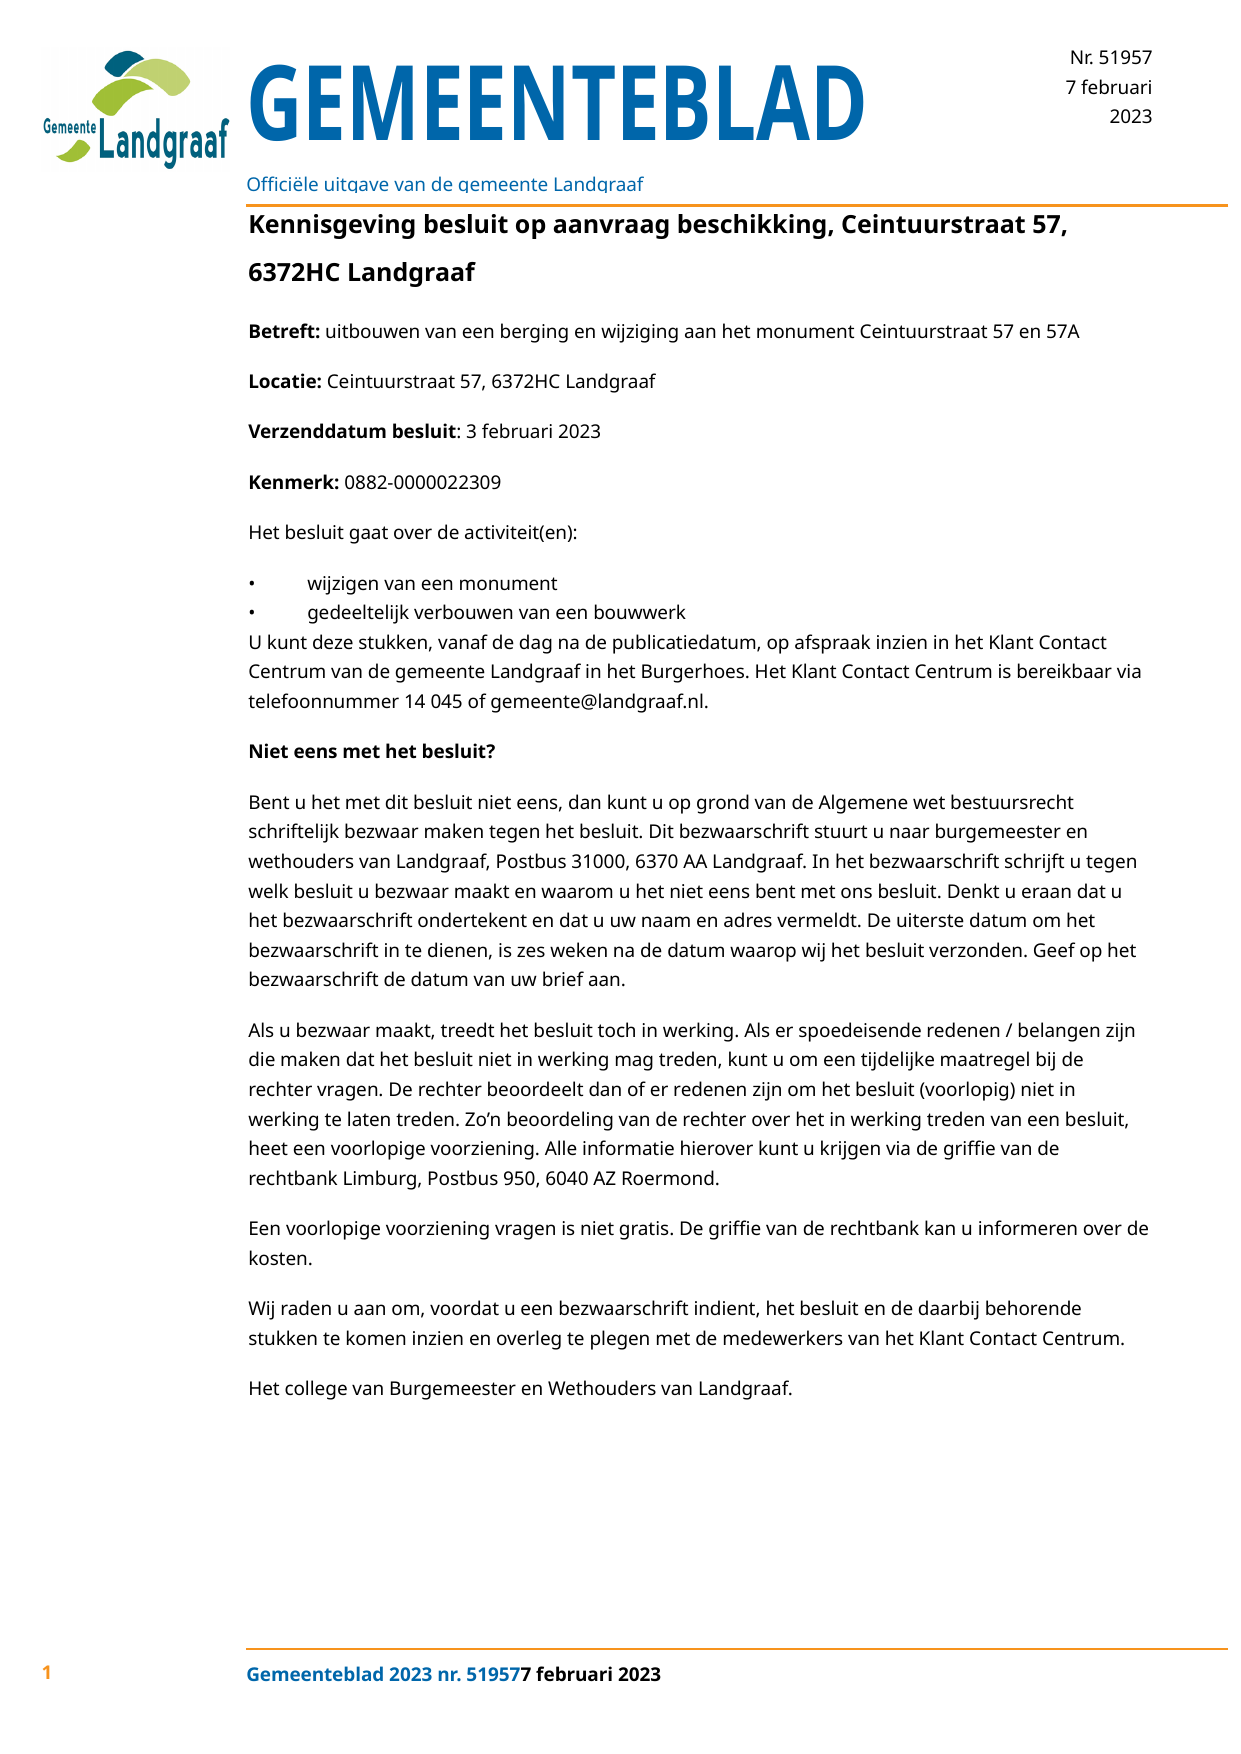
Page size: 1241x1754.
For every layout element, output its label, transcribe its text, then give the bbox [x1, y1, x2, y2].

text Een voorlopige voorziening vragen is niet gratis. De griffie van de rechtbank kan u informeren over de kosten. [248, 1215, 1152, 1271]
text Wij raden u aan om, voordat u een bezwaarschrift indient, het besluit en de daarbij behorende stukken te komen inzien en overleg te plegen met de medewerkers van het Klant Contact Centrum. [248, 1295, 1152, 1351]
text Betreft: uitbouwen van een berging en wijziging aan het monument Ceintuurstraat 57 en 57A [248, 318, 1152, 344]
text Bent u het met dit besluit niet eens, dan kunt u op grond van de Algemene wet bestuursrecht schriftelijk bezwaar maken tegen het besluit. Dit bezwaarschrift stuurt u naar burgemeester en wethouders van Landgraaf, Postbus 31000, 6370 AA Landgraaf. In het bezwaarschrift schrijft u tegen welk besluit u bezwaar maakt en waarom u het niet eens bent met ons besluit. Denkt u eraan dat u het bezwaarschrift ondertekent en dat u uw naam en adres vermeldt. De uiterste datum om het bezwaarschrift in te dienen, is zes weken na de datum waarop wij het besluit verzonden. Geef op het bezwaarschrift de datum van uw brief aan. [248, 789, 1152, 992]
text Het besluit gaat over de activiteit(en): [248, 519, 1152, 545]
text Locatie: Ceintuurstraat 57, 6372HC Landgraaf [248, 368, 1152, 394]
text Het college van Burgemeester en Wethouders van Landgraaf. [248, 1375, 1152, 1401]
text U kunt deze stukken, vanaf de dag na de publicatiedatum, op afspraak inzien in het Klant Contact Centrum van de gemeente Landgraaf in het Burgerhoes. Het Klant Contact Centrum is bereikbaar via telefoonnummer 14 045 of gemeente@landgraaf.nl. [248, 629, 1152, 714]
text Als u bezwaar maakt, treedt het besluit toch in werking. Als er spoedeisende redenen / belangen zijn die maken dat het besluit niet in werking mag treden, kunt u om een tijdelijke maatregel bij de rechter vragen. De rechter beoordeelt dan of er redenen zijn om het besluit (voorlopig) niet in werking te laten treden. Zo’n beoordeling van de rechter over het in werking treden van een besluit, heet een voorlopige voorziening. Alle informatie hierover kunt u krijgen via de griffie van de rechtbank Limburg, Postbus 950, 6040 AZ Roermond. [248, 1017, 1152, 1191]
list gedeeltelijk verbouwen van een bouwwerk [248, 599, 1152, 625]
picture [41, 47, 231, 172]
list wijzigen van een monument [248, 570, 1152, 596]
text Verzenddatum besluit: 3 februari 2023 [248, 419, 1152, 444]
text Kennisgeving besluit op aanvraag beschikking, Ceintuurstraat 57, 6372HC Landgraaf [248, 207, 1152, 288]
text Niet eens met het besluit? [248, 739, 1152, 764]
text Kenmerk: 0882-0000022309 [248, 469, 1152, 495]
